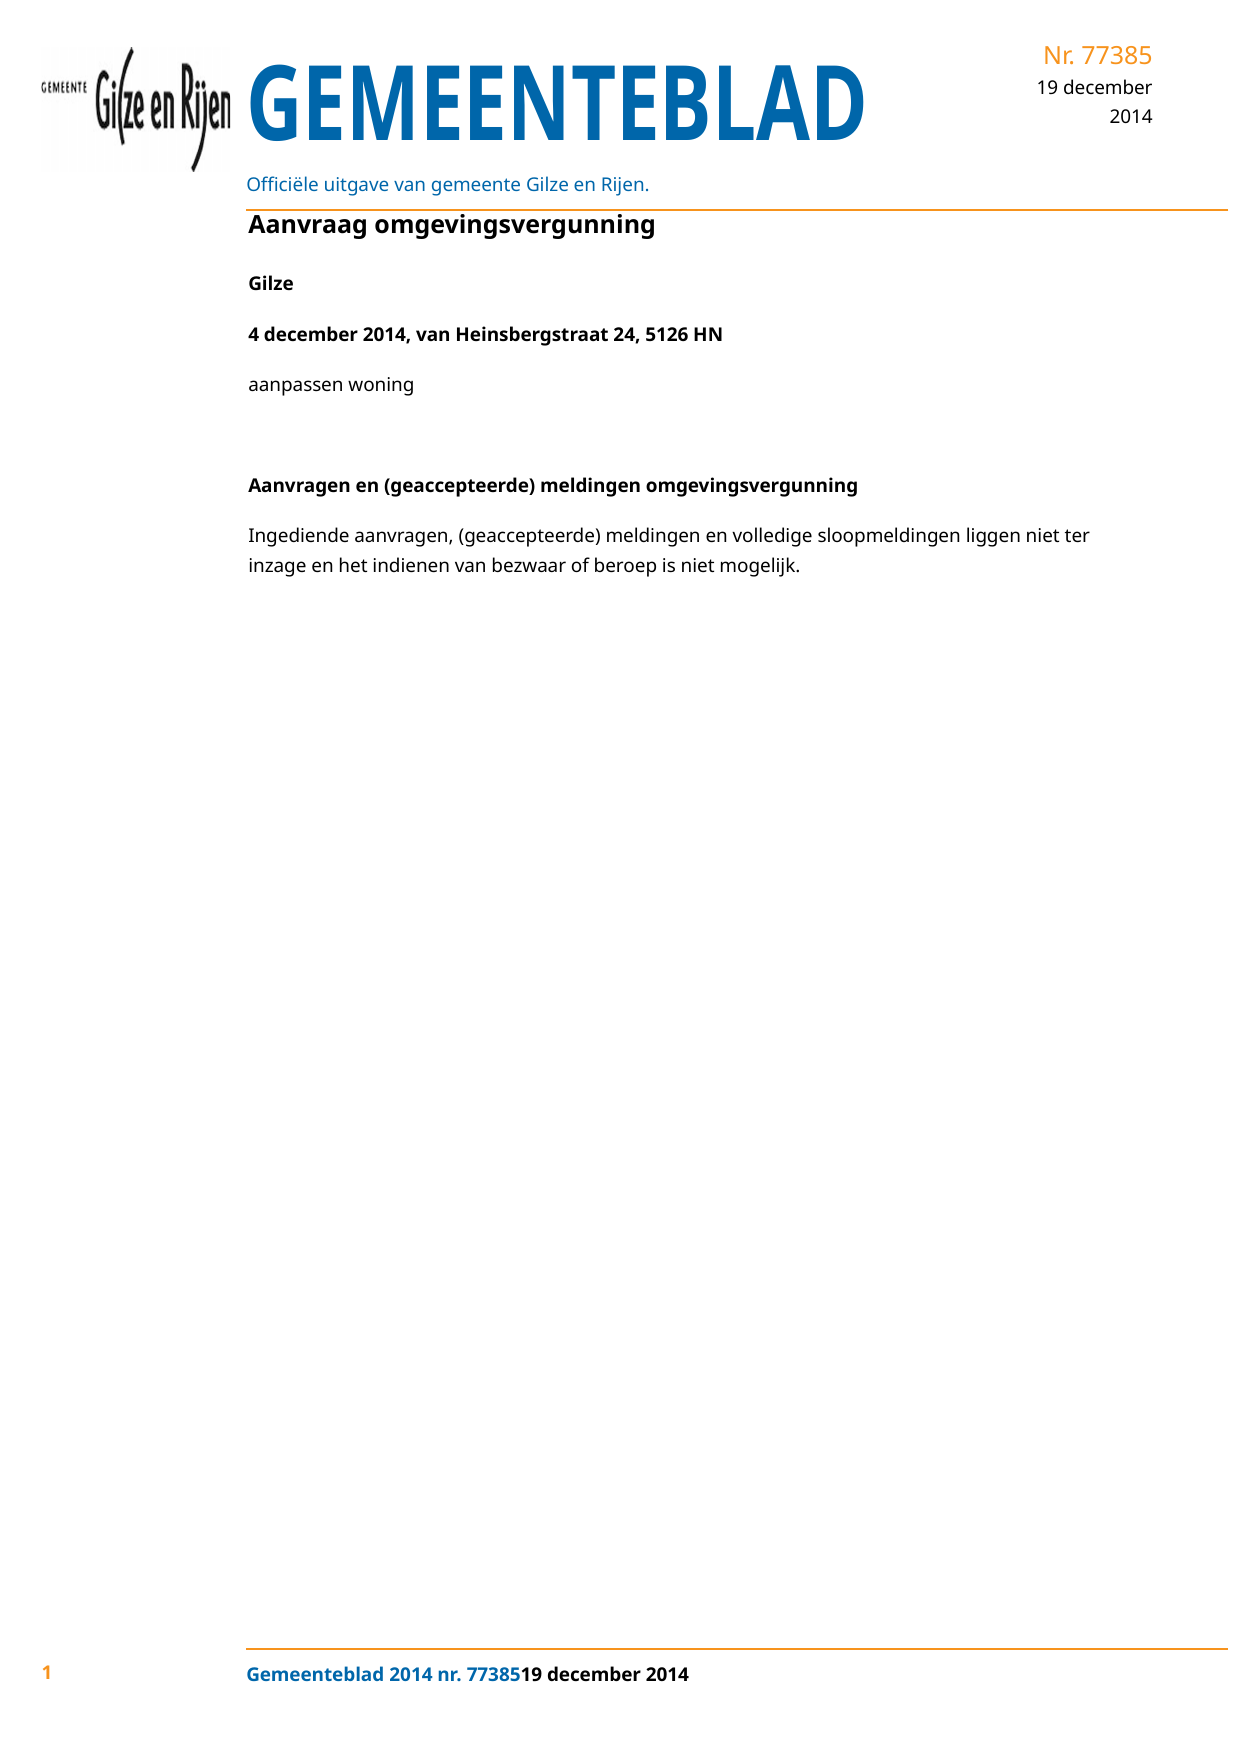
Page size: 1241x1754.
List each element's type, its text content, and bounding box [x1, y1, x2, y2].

picture [41, 47, 231, 172]
text Gilze [248, 270, 1152, 296]
text aanpassen woning [248, 371, 1152, 397]
text Ingediende aanvragen, (geaccepteerde) meldingen en volledige sloopmeldingen liggen niet ter inzage en het indienen van bezwaar of beroep is niet mogelijk. [248, 522, 1152, 578]
text Aanvraag omgevingsvergunning [248, 211, 1152, 241]
text Aanvragen en (geaccepteerde) meldingen omgevingsvergunning [248, 472, 1152, 498]
text 4 december 2014, van Heinsbergstraat 24, 5126 HN [248, 321, 1152, 346]
